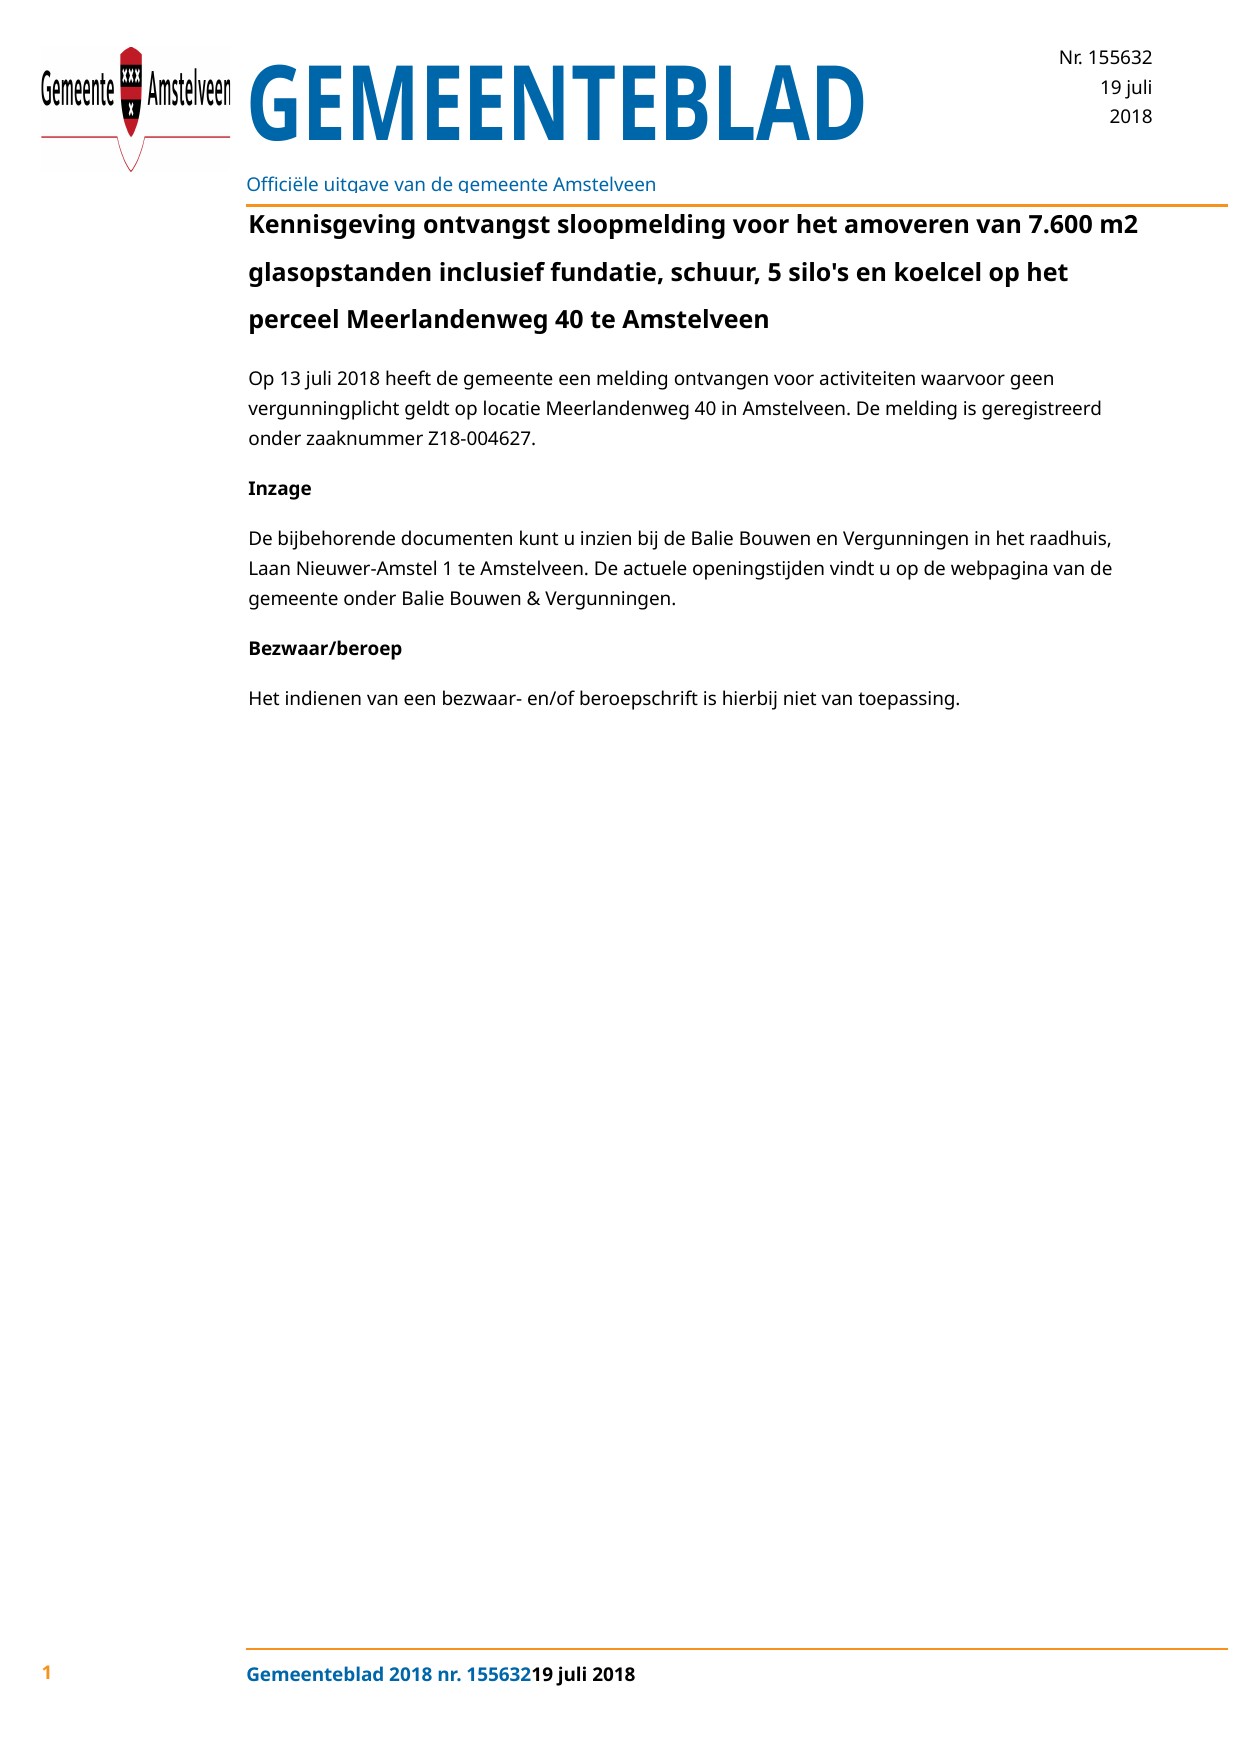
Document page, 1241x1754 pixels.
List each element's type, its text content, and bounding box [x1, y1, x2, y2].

text Bezwaar/beroep [248, 635, 1152, 661]
picture [41, 47, 231, 172]
text De bijbehorende documenten kunt u inzien bij de Balie Bouwen en Vergunningen in het raadhuis, Laan Nieuwer-Amstel 1 te Amstelveen. De actuele openingstijden vindt u op de webpagina van de gemeente onder Balie Bouwen & Vergunningen. [248, 526, 1152, 610]
text Op 13 juli 2018 heeft de gemeente een melding ontvangen voor activiteiten waarvoor geen vergunningplicht geldt op locatie Meerlandenweg 40 in Amstelveen. De melding is geregistreerd onder zaaknummer Z18-004627. [248, 366, 1152, 450]
text Het indienen van een bezwaar- en/of beroepschrift is hierbij niet van toepassing. [248, 686, 1152, 711]
text Inzage [248, 475, 1152, 501]
text Kennisgeving ontvangst sloopmelding voor het amoveren van 7.600 m2 glasopstanden inclusief fundatie, schuur, 5 silo's en koelcel op het perceel Meerlandenweg 40 te Amstelveen [248, 207, 1152, 336]
